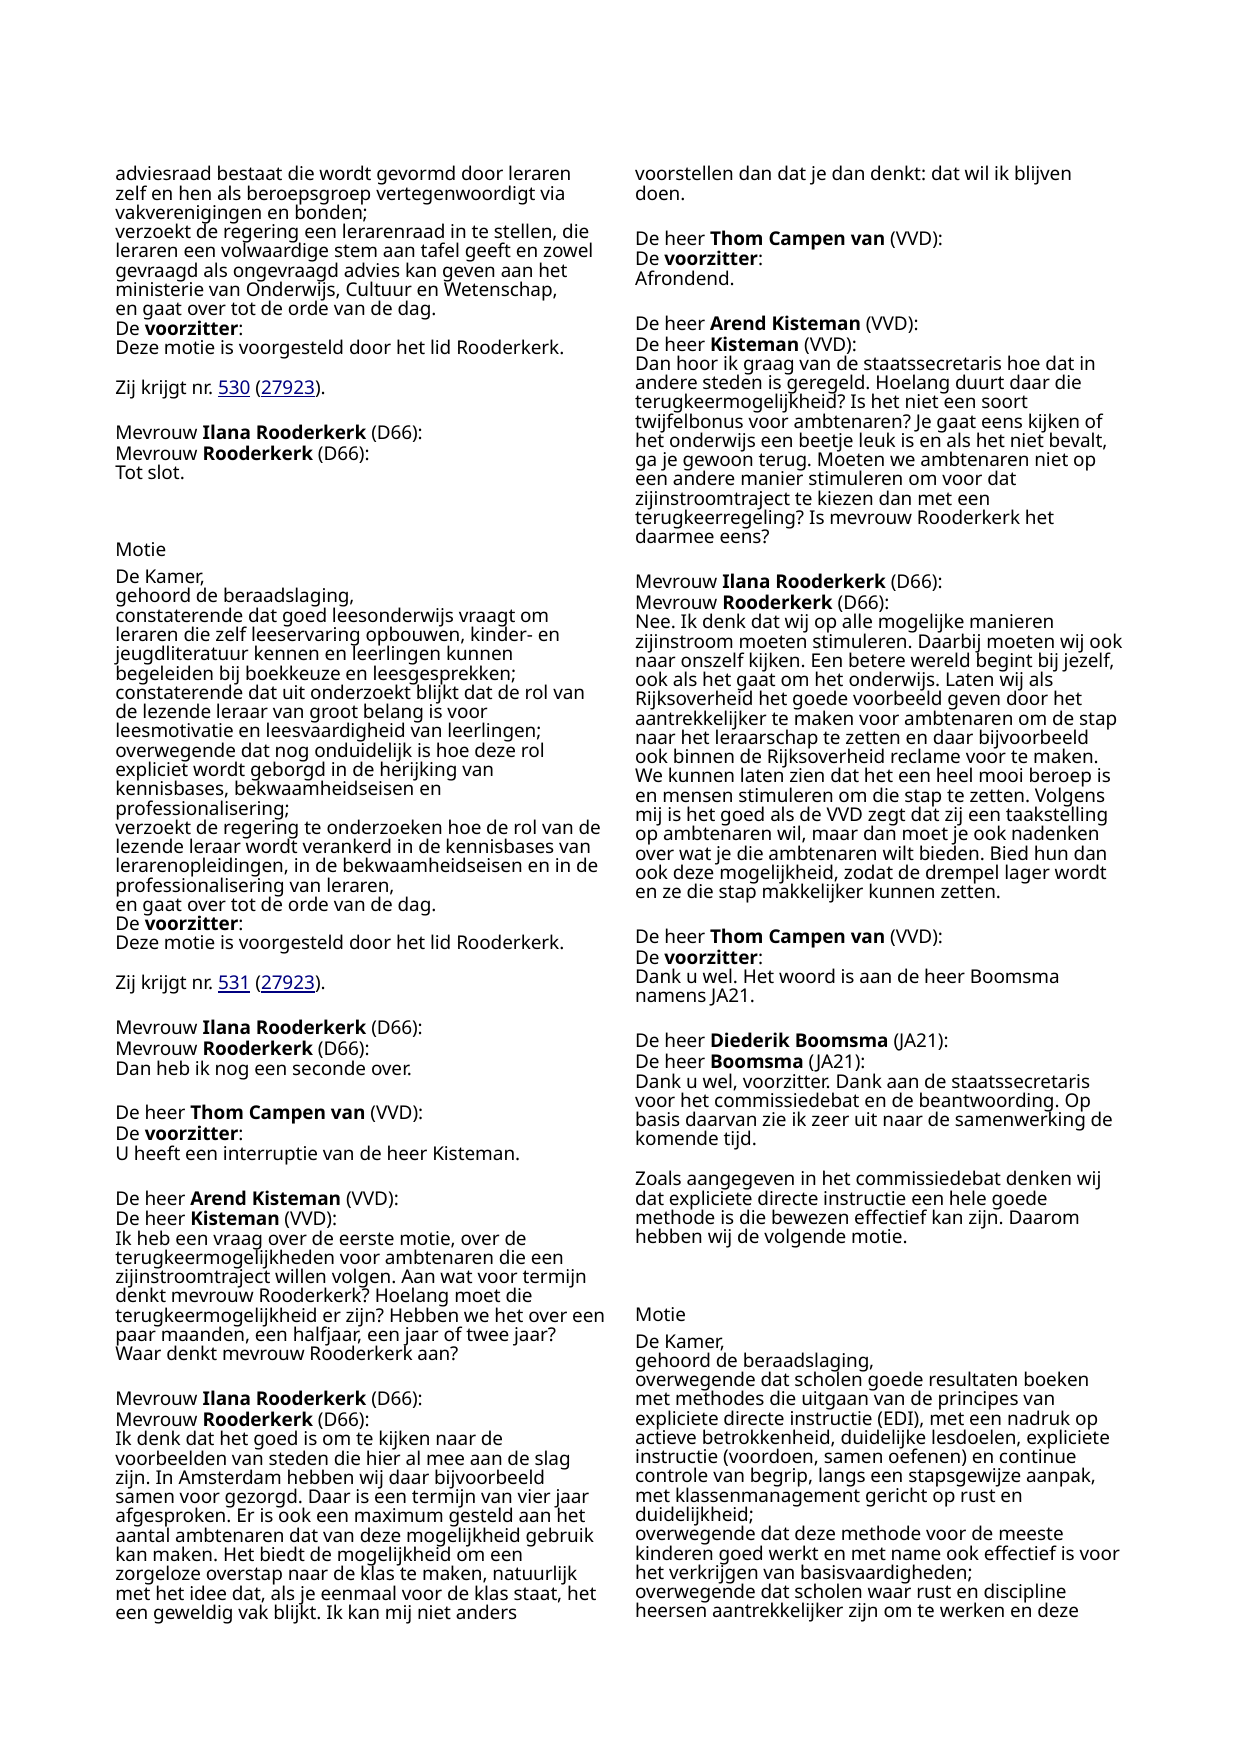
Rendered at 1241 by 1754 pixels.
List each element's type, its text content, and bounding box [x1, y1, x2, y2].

text constaterende dat uit onderzoekt blijkt dat de rol van de lezende leraar van groot belang is voor leesmotivatie en leesvaardigheid van leerlingen; [115, 684, 605, 742]
text Mevrouw Rooderkerk (D66): [115, 444, 605, 464]
text De voorzitter: [635, 250, 1125, 270]
text Mevrouw Rooderkerk (D66): [115, 1040, 605, 1059]
text De heer Boomsma (JA21): [635, 1053, 1125, 1073]
text De heer Kisteman (VVD): [115, 1210, 605, 1230]
text en gaat over tot de orde van de dag. [115, 300, 605, 319]
text De Kamer, [635, 1333, 1125, 1352]
text en gaat over tot de orde van de dag. [115, 896, 605, 915]
text De voorzitter: [115, 915, 605, 934]
text Mevrouw Ilana Rooderkerk (D66): [115, 1014, 605, 1040]
text voorstellen dan dat je dan denkt: dat wil ik blijven doen. [635, 165, 1125, 204]
text U heeft een interruptie van de heer Kisteman. [115, 1144, 605, 1164]
text gehoord de beraadslaging, [635, 1352, 1125, 1371]
text Deze motie is voorgesteld door het lid Rooderkerk. [115, 934, 605, 954]
text Ik denk dat het goed is om te kijken naar de voorbeelden van steden die hier al mee aan de slag zijn. In Amsterdam hebben wij daar bijvoorbeeld samen voor gezorgd. Daar is een termijn van vier jaar afgesproken. Er is ook een maximum gesteld aan het aantal ambtenaren dat van deze mogelijkheid gebruik kan maken. Het biedt de mogelijkheid om een zorgeloze overstap naar de klas te maken, natuurlijk met het idee dat, als je eenmaal voor de klas staat, het een geweldig vak blijkt. Ik kan mij niet anders [115, 1430, 605, 1623]
text Mevrouw Ilana Rooderkerk (D66): [115, 419, 605, 444]
text De heer Arend Kisteman (VVD): [115, 1185, 605, 1210]
text De voorzitter: [115, 319, 605, 339]
text Motie [115, 537, 605, 562]
text overwegende dat scholen waar rust en discipline heersen aantrekkelijker zijn om te werken en deze [635, 1583, 1125, 1622]
text De voorzitter: [115, 1125, 605, 1144]
text Motie [635, 1301, 1125, 1327]
text De heer Thom Campen van (VVD): [635, 923, 1125, 949]
text Dank u wel, voorzitter. Dank aan de staatssecretaris voor het commissiedebat en de beantwoording. Op basis daarvan zie ik zeer uit naar de samenwerking de komende tijd. [635, 1073, 1125, 1150]
text overwegende dat deze methode voor de meeste kinderen goed werkt en met name ook effectief is voor het verkrijgen van basisvaardigheden; [635, 1525, 1125, 1583]
text constaterende dat goed leesonderwijs vraagt om leraren die zelf leeservaring opbouwen, kinder- en jeugdliteratuur kennen en leerlingen kunnen begeleiden bij boekkeuze en leesgesprekken; [115, 607, 605, 684]
text Dan heb ik nog een seconde over. [115, 1059, 605, 1079]
text gehoord de beraadslaging, [115, 587, 605, 607]
text De heer Thom Campen van (VVD): [635, 225, 1125, 250]
text Dan hoor ik graag van de staatssecretaris hoe dat in andere steden is geregeld. Hoelang duurt daar die terugkeermogelijkheid? Is het niet een soort twijfelbonus voor ambtenaren? Je gaat eens kijken of het onderwijs een beetje leuk is en als het niet bevalt, ga je gewoon terug. Moeten we ambtenaren niet op een andere manier stimuleren om voor dat zijinstroomtraject te kiezen dan met een terugkeerregeling? Is mevrouw Rooderkerk het daarmee eens? [635, 355, 1125, 547]
text adviesraad bestaat die wordt gevormd door leraren zelf en hen als beroepsgroep vertegenwoordigt via vakverenigingen en bonden; [115, 165, 605, 223]
text De heer Diederik Boomsma (JA21): [635, 1028, 1125, 1053]
text Mevrouw Rooderkerk (D66): [115, 1411, 605, 1430]
text De heer Kisteman (VVD): [635, 336, 1125, 355]
text Ik heb een vraag over de eerste motie, over de terugkeermogelijkheden voor ambtenaren die een zijinstroomtraject willen volgen. Aan wat voor termijn denkt mevrouw Rooderkerk? Hoelang moet die terugkeermogelijkheid er zijn? Hebben we het over een paar maanden, een halfjaar, een jaar of twee jaar? Waar denkt mevrouw Rooderkerk aan? [115, 1230, 605, 1364]
text De heer Thom Campen van (VVD): [115, 1099, 605, 1125]
text Afrondend. [635, 270, 1125, 289]
text Mevrouw Ilana Rooderkerk (D66): [635, 568, 1125, 594]
text Mevrouw Ilana Rooderkerk (D66): [115, 1385, 605, 1411]
text De Kamer, [115, 568, 605, 587]
text De voorzitter: [635, 949, 1125, 968]
text Mevrouw Rooderkerk (D66): [635, 594, 1125, 613]
text overwegende dat nog onduidelijk is hoe deze rol expliciet wordt geborgd in de herijking van kennisbases, bekwaamheidseisen en professionalisering; [115, 742, 605, 819]
text overwegende dat scholen goede resultaten boeken met methodes die uitgaan van de principes van expliciete directe instructie (EDI), met een nadruk op actieve betrokkenheid, duidelijke lesdoelen, expliciete instructie (voordoen, samen oefenen) en continue controle van begrip, langs een stapsgewijze aanpak, met klassenmanagement gericht op rust en duidelijkheid; [635, 1371, 1125, 1525]
text Nee. Ik denk dat wij op alle mogelijke manieren zijinstroom moeten stimuleren. Daarbij moeten wij ook naar onszelf kijken. Een betere wereld begint bij jezelf, ook als het gaat om het onderwijs. Laten wij als Rijksoverheid het goede voorbeeld geven door het aantrekkelijker te maken voor ambtenaren om de stap naar het leraarschap te zetten en daar bijvoorbeeld ook binnen de Rijksoverheid reclame voor te maken. We kunnen laten zien dat het een heel mooi beroep is en mensen stimuleren om die stap te zetten. Volgens mij is het goed als de VVD zegt dat zij een taakstelling op ambtenaren wil, maar dan moet je ook nadenken over wat je die ambtenaren wilt bieden. Bied hun dan ook deze mogelijkheid, zodat de drempel lager wordt en ze die stap makkelijker kunnen zetten. [635, 613, 1125, 902]
text Deze motie is voorgesteld door het lid Rooderkerk. [115, 339, 605, 358]
text Zoals aangegeven in het commissiedebat denken wij dat expliciete directe instructie een hele goede methode is die bewezen effectief kan zijn. Daarom hebben wij de volgende motie. [635, 1170, 1125, 1247]
text Zij krijgt nr. 531 (27923). [115, 974, 605, 994]
text De heer Arend Kisteman (VVD): [635, 310, 1125, 336]
text verzoekt de regering te onderzoeken hoe de rol van de lezende leraar wordt verankerd in de kennisbases van lerarenopleidingen, in de bekwaamheidseisen en in de professionalisering van leraren, [115, 819, 605, 896]
text verzoekt de regering een lerarenraad in te stellen, die leraren een volwaardige stem aan tafel geeft en zowel gevraagd als ongevraagd advies kan geven aan het ministerie van Onderwijs, Cultuur en Wetenschap, [115, 223, 605, 300]
text Tot slot. [115, 464, 605, 483]
text Dank u wel. Het woord is aan de heer Boomsma namens JA21. [635, 968, 1125, 1007]
text Zij krijgt nr. 530 (27923). [115, 379, 605, 398]
